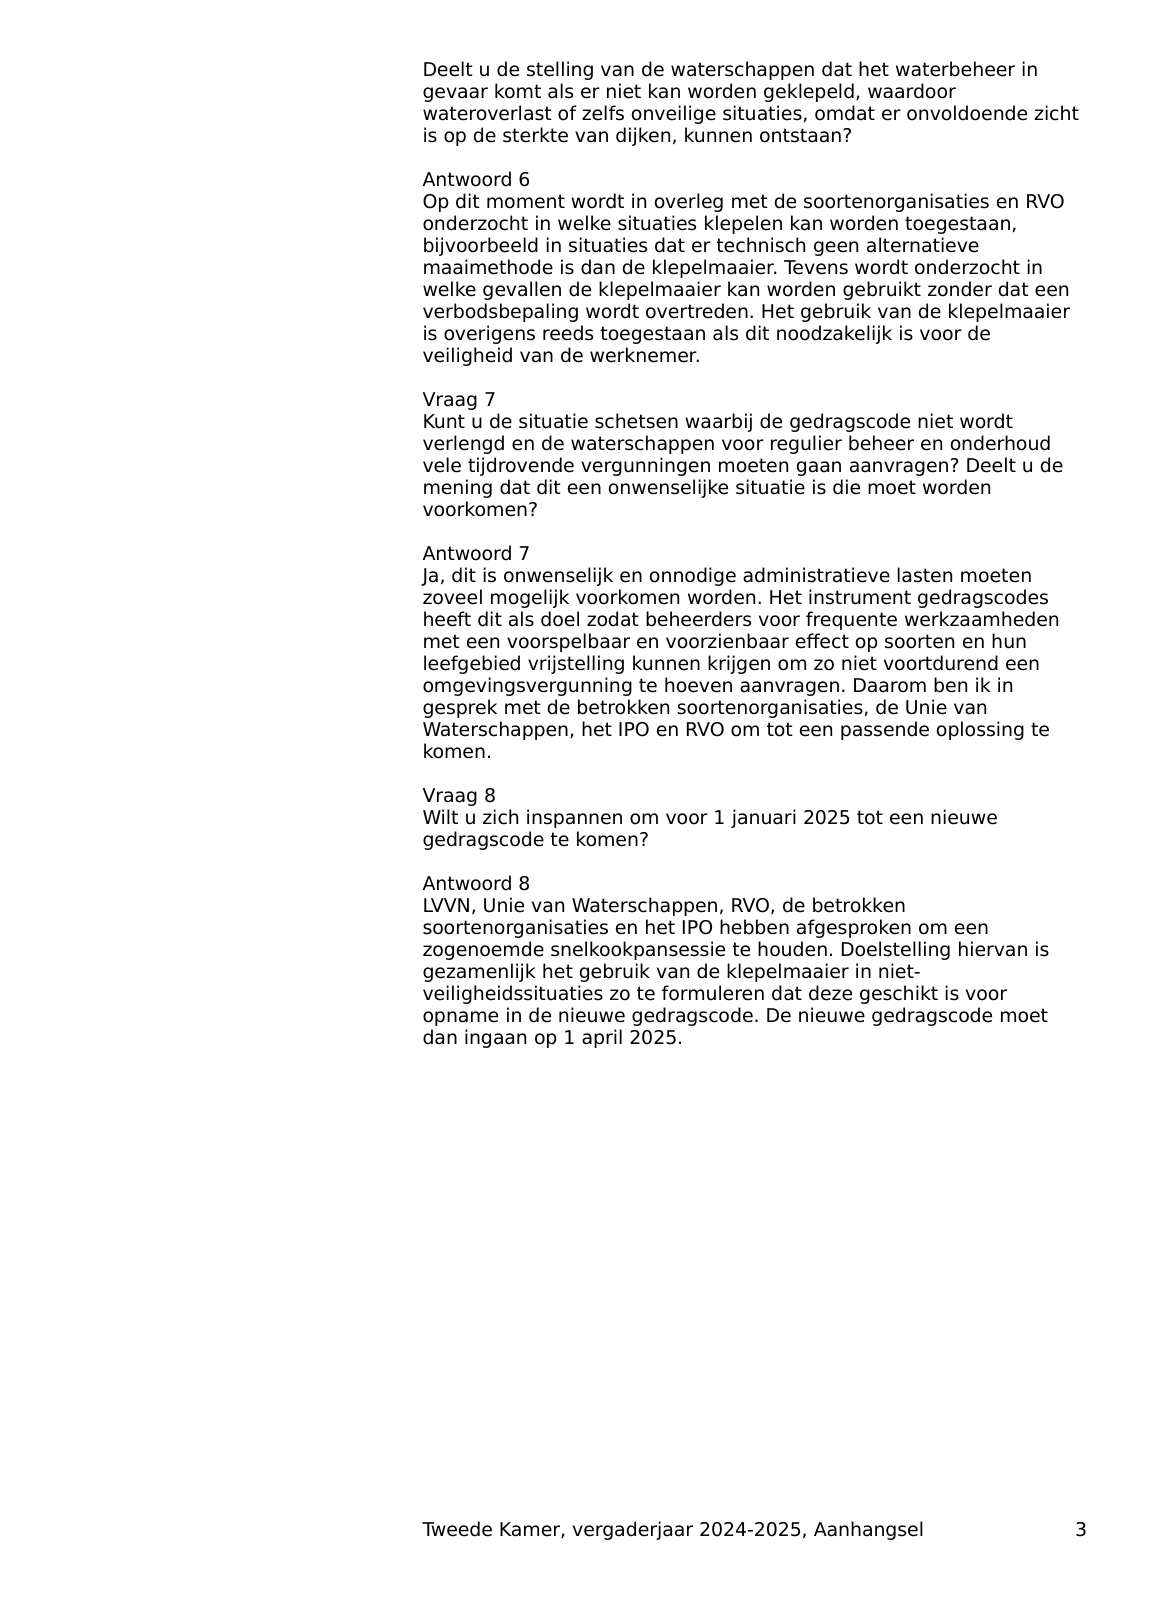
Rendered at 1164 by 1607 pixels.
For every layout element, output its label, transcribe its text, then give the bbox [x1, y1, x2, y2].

text Antwoord 8 [422, 873, 1087, 895]
text Antwoord 7 [422, 543, 1087, 565]
text Vraag 7 [422, 389, 1087, 411]
text Kunt u de situatie schetsen waarbij de gedragscode niet wordt verlengd en de waterschappen voor regulier beheer en onderhoud vele tijdrovende vergunningen moeten gaan aanvragen? Deelt u de mening dat dit een onwenselijke situatie is die moet worden voorkomen? [422, 411, 1087, 521]
text Wilt u zich inspannen om voor 1 januari 2025 tot een nieuwe gedragscode te komen? [422, 807, 1087, 851]
text Op dit moment wordt in overleg met de soortenorganisaties en RVO onderzocht in welke situaties klepelen kan worden toegestaan, bijvoorbeeld in situaties dat er technisch geen alternatieve maaimethode is dan de klepelmaaier. Tevens wordt onderzocht in welke gevallen de klepelmaaier kan worden gebruikt zonder dat een verbodsbepaling wordt overtreden. Het gebruik van de klepelmaaier is overigens reeds toegestaan als dit noodzakelijk is voor de veiligheid van de werknemer. [422, 191, 1087, 367]
text Deelt u de stelling van de waterschappen dat het waterbeheer in gevaar komt als er niet kan worden geklepeld, waardoor wateroverlast of zelfs onveilige situaties, omdat er onvoldoende zicht is op de sterkte van dijken, kunnen ontstaan? [422, 59, 1087, 147]
text Vraag 8 [422, 785, 1087, 807]
text Antwoord 6 [422, 169, 1087, 191]
text LVVN, Unie van Waterschappen, RVO, de betrokken soortenorganisaties en het IPO hebben afgesproken om een zogenoemde snelkookpansessie te houden. Doelstelling hiervan is gezamenlijk het gebruik van de klepelmaaier in niet-veiligheidssituaties zo te formuleren dat deze geschikt is voor opname in de nieuwe gedragscode. De nieuwe gedragscode moet dan ingaan op 1 april 2025. [422, 895, 1087, 1049]
text Ja, dit is onwenselijk en onnodige administratieve lasten moeten zoveel mogelijk voorkomen worden. Het instrument gedragscodes heeft dit als doel zodat beheerders voor frequente werkzaamheden met een voorspelbaar en voorzienbaar effect op soorten en hun leefgebied vrijstelling kunnen krijgen om zo niet voortdurend een omgevingsvergunning te hoeven aanvragen. Daarom ben ik in gesprek met de betrokken soortenorganisaties, de Unie van Waterschappen, het IPO en RVO om tot een passende oplossing te komen. [422, 565, 1087, 763]
